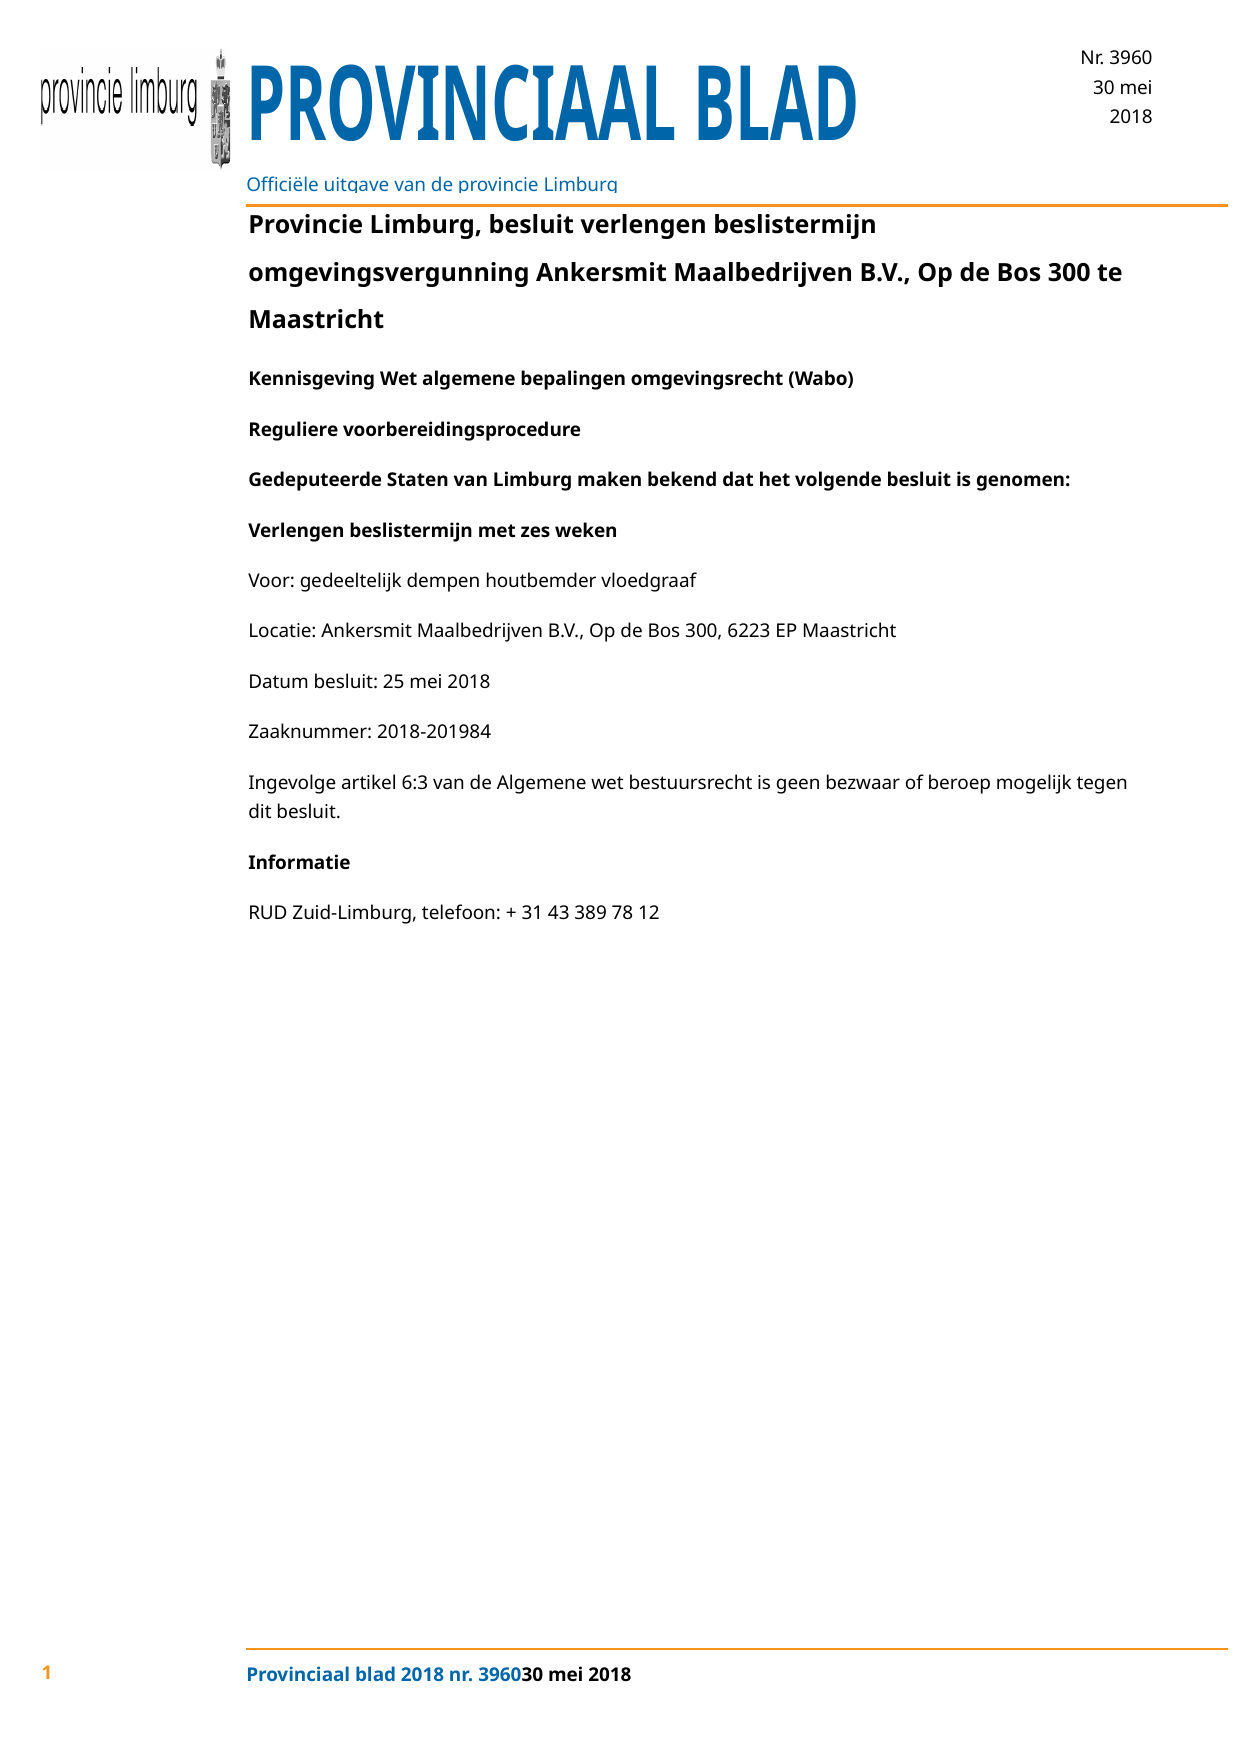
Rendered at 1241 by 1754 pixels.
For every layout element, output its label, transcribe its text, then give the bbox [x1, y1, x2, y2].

text Kennisgeving Wet algemene bepalingen omgevingsrecht (Wabo) [248, 366, 1152, 391]
text Locatie: Ankersmit Maalbedrijven B.V., Op de Bos 300, 6223 EP Maastricht [248, 618, 1152, 643]
picture [41, 47, 231, 172]
text Zaaknummer: 2018-201984 [248, 718, 1152, 744]
text Datum besluit: 25 mei 2018 [248, 668, 1152, 694]
text Verlengen beslistermijn met zes weken [248, 517, 1152, 542]
text Provincie Limburg, besluit verlengen beslistermijn omgevingsvergunning Ankersmit Maalbedrijven B.V., Op de Bos 300 te Maastricht [248, 207, 1152, 336]
text Reguliere voorbereidingsprocedure [248, 416, 1152, 442]
text Ingevolge artikel 6:3 van de Algemene wet bestuursrecht is geen bezwaar of beroep mogelijk tegen dit besluit. [248, 769, 1152, 824]
text Voor: gedeeltelijk dempen houtbemder vloedgraaf [248, 567, 1152, 593]
text RUD Zuid-Limburg, telefoon: + 31 43 389 78 12 [248, 899, 1152, 925]
text Informatie [248, 849, 1152, 874]
text Gedeputeerde Staten van Limburg maken bekend dat het volgende besluit is genomen: [248, 466, 1152, 492]
